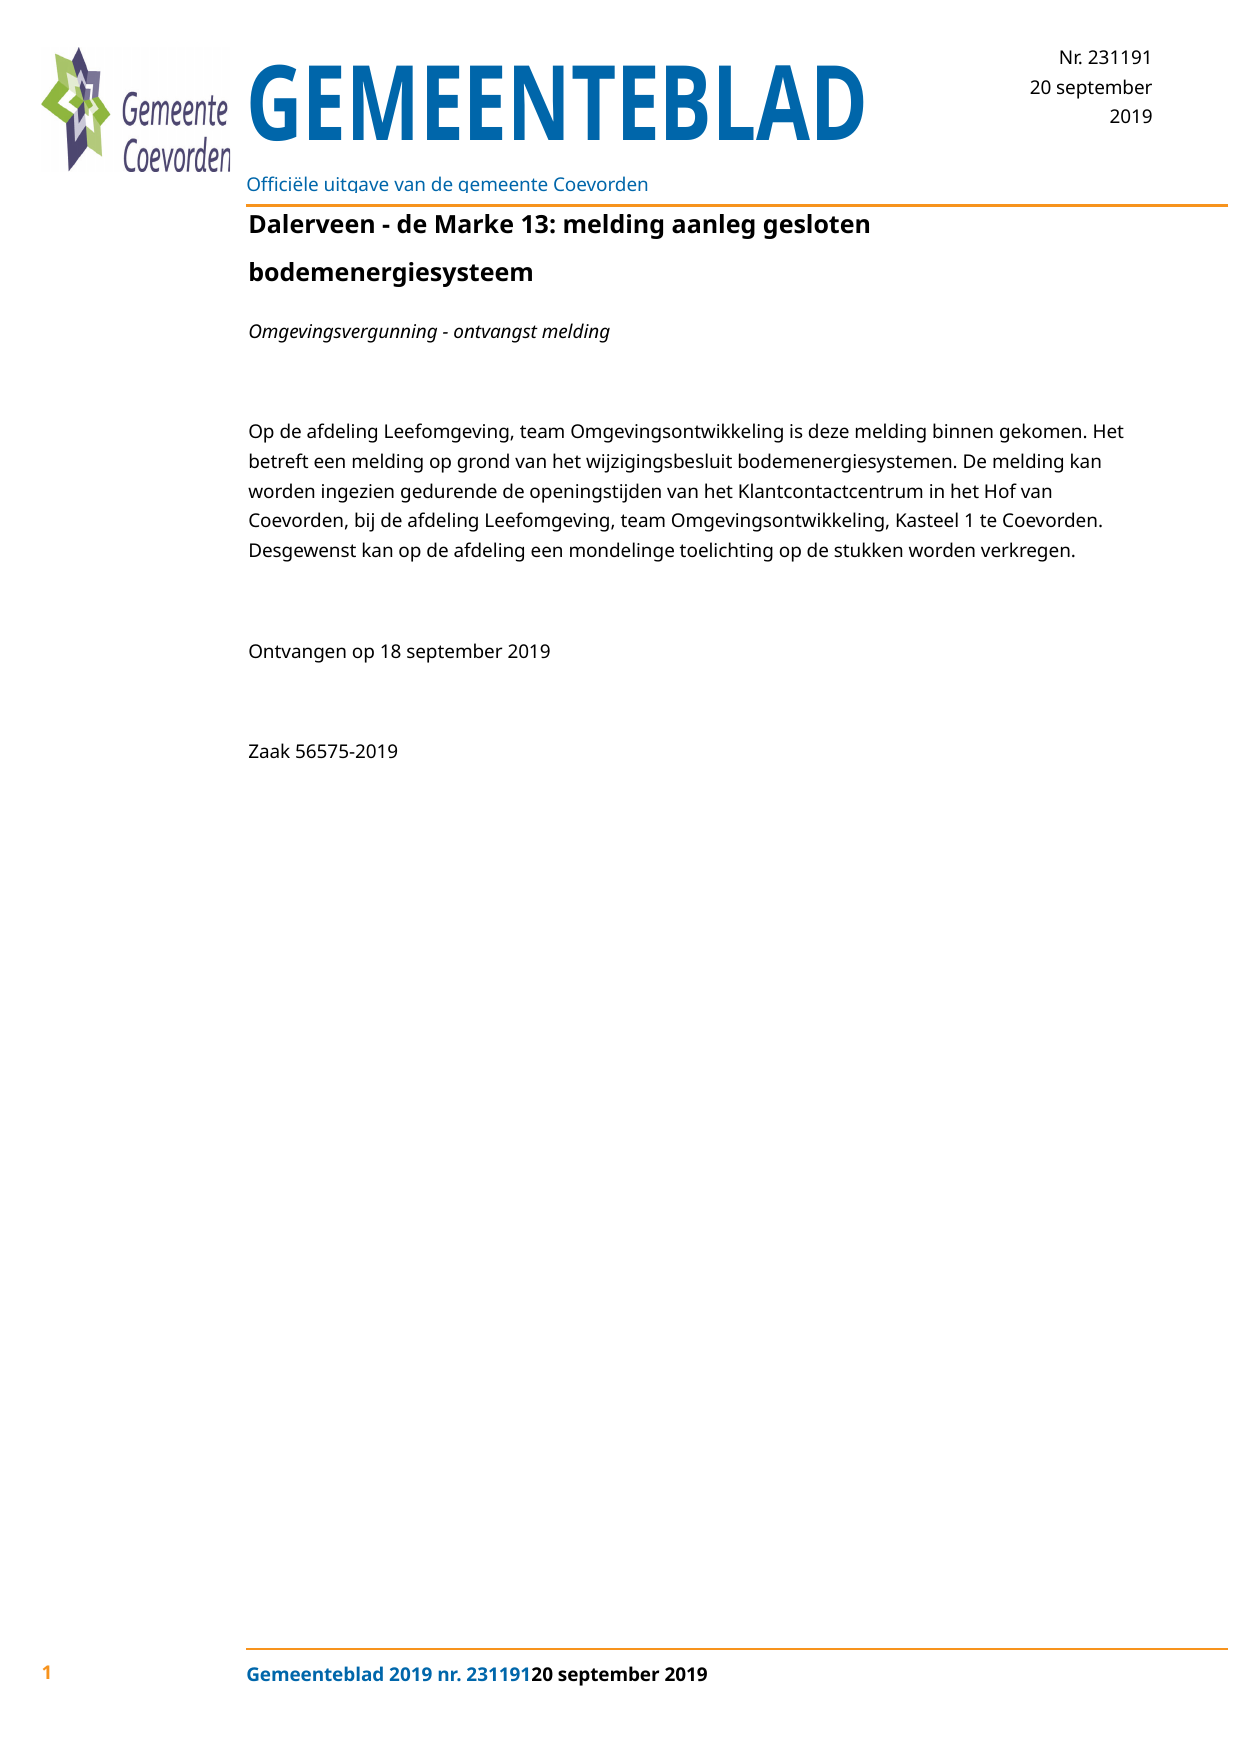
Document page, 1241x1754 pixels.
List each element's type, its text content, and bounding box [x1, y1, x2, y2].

text Dalerveen - de Marke 13: melding aanleg gesloten bodemenergiesysteem [248, 207, 1152, 288]
text Ontvangen op 18 september 2019 [248, 638, 1152, 664]
text Zaak 56575-2019 [248, 739, 1152, 764]
text Op de afdeling Leefomgeving, team Omgevingsontwikkeling is deze melding binnen gekomen. Het betreft een melding op grond van het wijzigingsbesluit bodemenergiesystemen. De melding kan worden ingezien gedurende de openingstijden van het Klantcontactcentrum in het Hof van Coevorden, bij de afdeling Leefomgeving, team Omgevingsontwikkeling, Kasteel 1 te Coevorden. Desgewenst kan op de afdeling een mondelinge toelichting op de stukken worden verkregen. [248, 419, 1152, 563]
picture [41, 47, 231, 172]
text Omgevingsvergunning - ontvangst melding [248, 318, 1152, 344]
